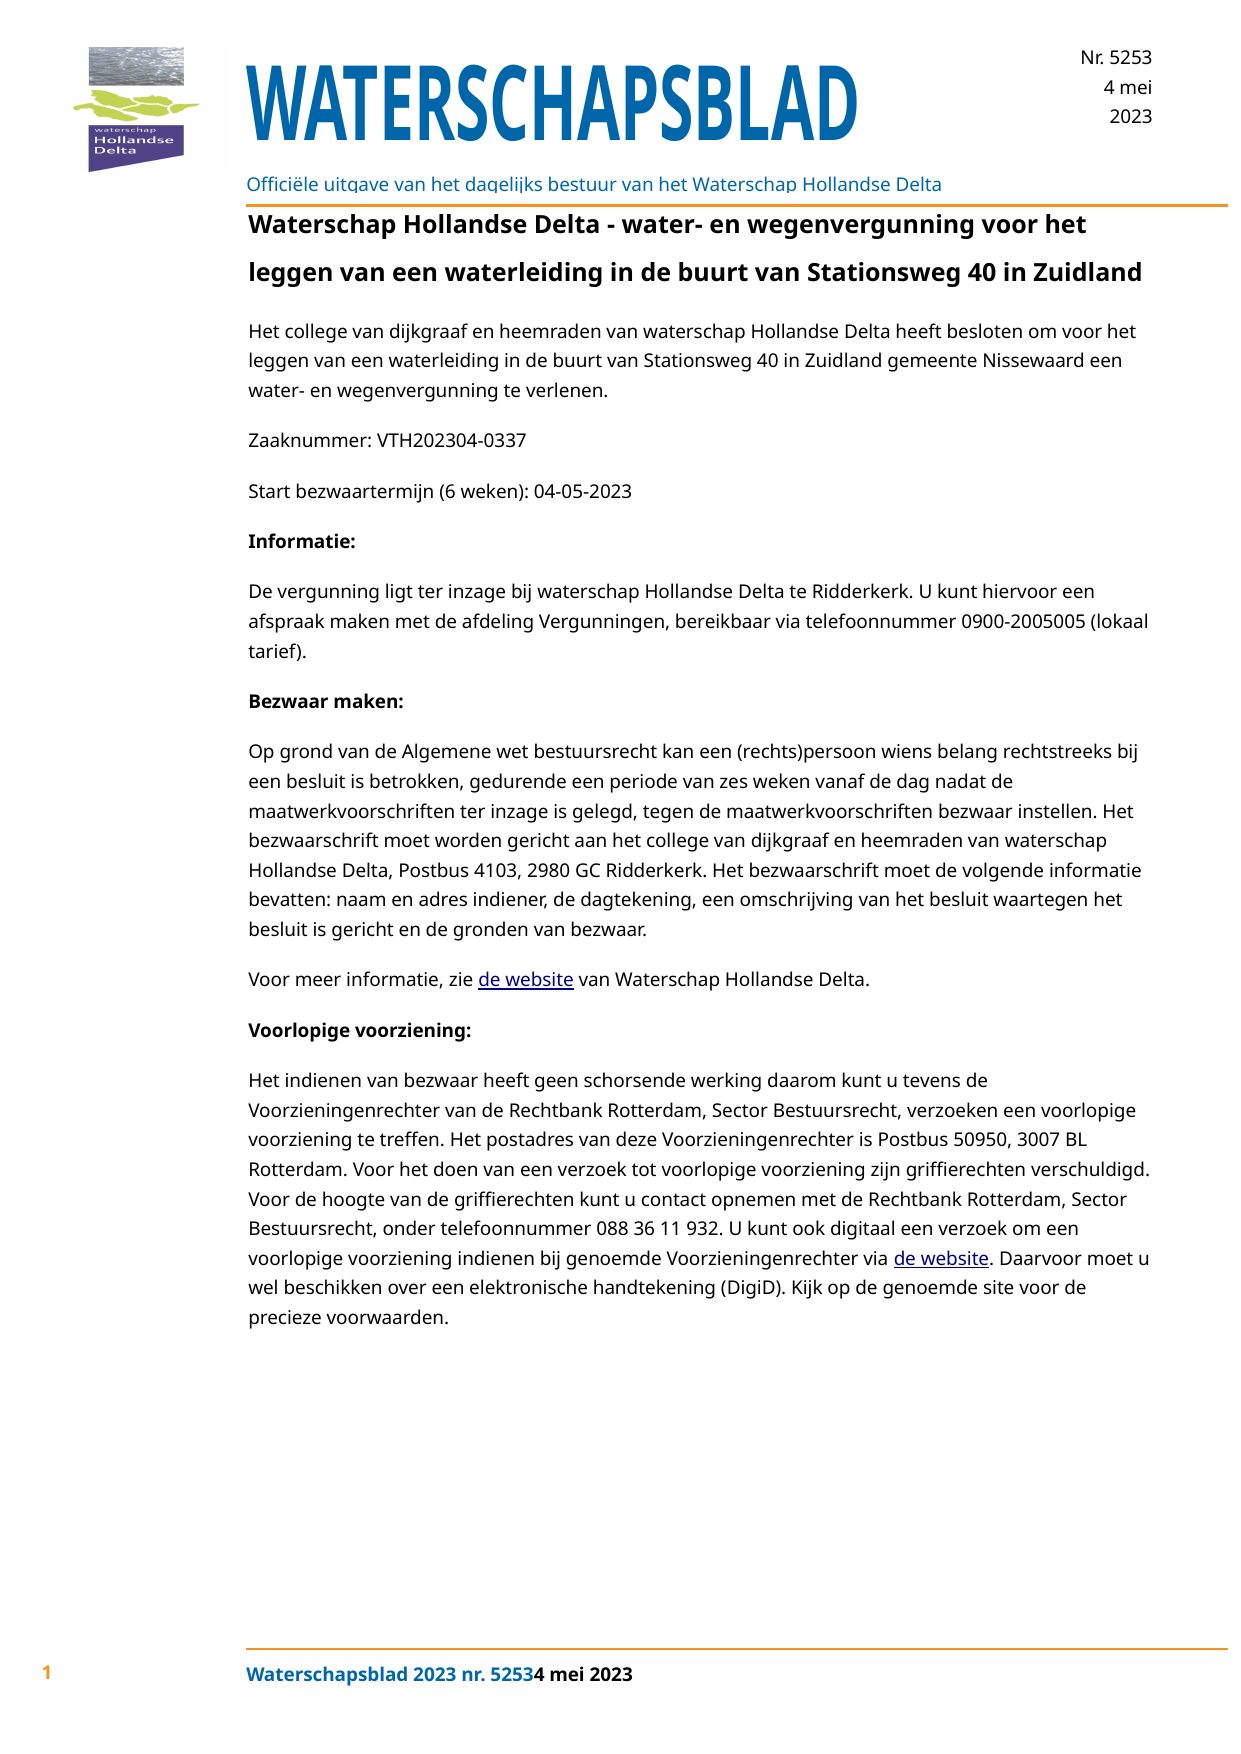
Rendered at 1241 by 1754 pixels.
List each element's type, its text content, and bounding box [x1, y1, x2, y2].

text Informatie: [248, 528, 1152, 554]
text Voor meer informatie, zie de website van Waterschap Hollandse Delta. [248, 967, 1152, 992]
text Waterschap Hollandse Delta - water- en wegenvergunning voor het leggen van een waterleiding in de buurt van Stationsweg 40 in Zuidland [248, 207, 1152, 288]
text Start bezwaartermijn (6 weken): 04-05-2023 [248, 478, 1152, 504]
text Bezwaar maken: [248, 688, 1152, 714]
text De vergunning ligt ter inzage bij waterschap Hollandse Delta te Ridderkerk. U kunt hiervoor een afspraak maken met de afdeling Vergunningen, bereikbaar via telefoonnummer 0900-2005005 (lokaal tarief). [248, 579, 1152, 664]
text Het indienen van bezwaar heeft geen schorsende werking daarom kunt u tevens de Voorzieningenrechter van de Rechtbank Rotterdam, Sector Bestuursrecht, verzoeken een voorlopige voorziening te treffen. Het postadres van deze Voorzieningenrechter is Postbus 50950, 3007 BL Rotterdam. Voor het doen van een verzoek tot voorlopige voorziening zijn griffierechten verschuldigd. Voor de hoogte van de griffierechten kunt u contact opnemen met de Rechtbank Rotterdam, Sector Bestuursrecht, onder telefoonnummer 088 36 11 932. U kunt ook digitaal een verzoek om een voorlopige voorziening indienen bij genoemde Voorzieningenrechter via de website. Daarvoor moet u wel beschikken over een elektronische handtekening (DigiD). Kijk op de genoemde site voor de precieze voorwaarden. [248, 1067, 1152, 1330]
picture [41, 47, 231, 172]
text Het college van dijkgraaf en heemraden van waterschap Hollandse Delta heeft besloten om voor het leggen van een waterleiding in de buurt van Stationsweg 40 in Zuidland gemeente Nissewaard een water- en wegenvergunning te verlenen. [248, 318, 1152, 403]
text Op grond van de Algemene wet bestuursrecht kan een (rechts)persoon wiens belang rechtstreeks bij een besluit is betrokken, gedurende een periode van zes weken vanaf de dag nadat de maatwerkvoorschriften ter inzage is gelegd, tegen de maatwerkvoorschriften bezwaar instellen. Het bezwaarschrift moet worden gericht aan het college van dijkgraaf en heemraden van waterschap Hollandse Delta, Postbus 4103, 2980 GC Ridderkerk. Het bezwaarschrift moet de volgende informatie bevatten: naam en adres indiener, de dagtekening, een omschrijving van het besluit waartegen het besluit is gericht en de gronden van bezwaar. [248, 739, 1152, 942]
text Zaaknummer: VTH202304-0337 [248, 427, 1152, 453]
text Voorlopige voorziening: [248, 1017, 1152, 1043]
